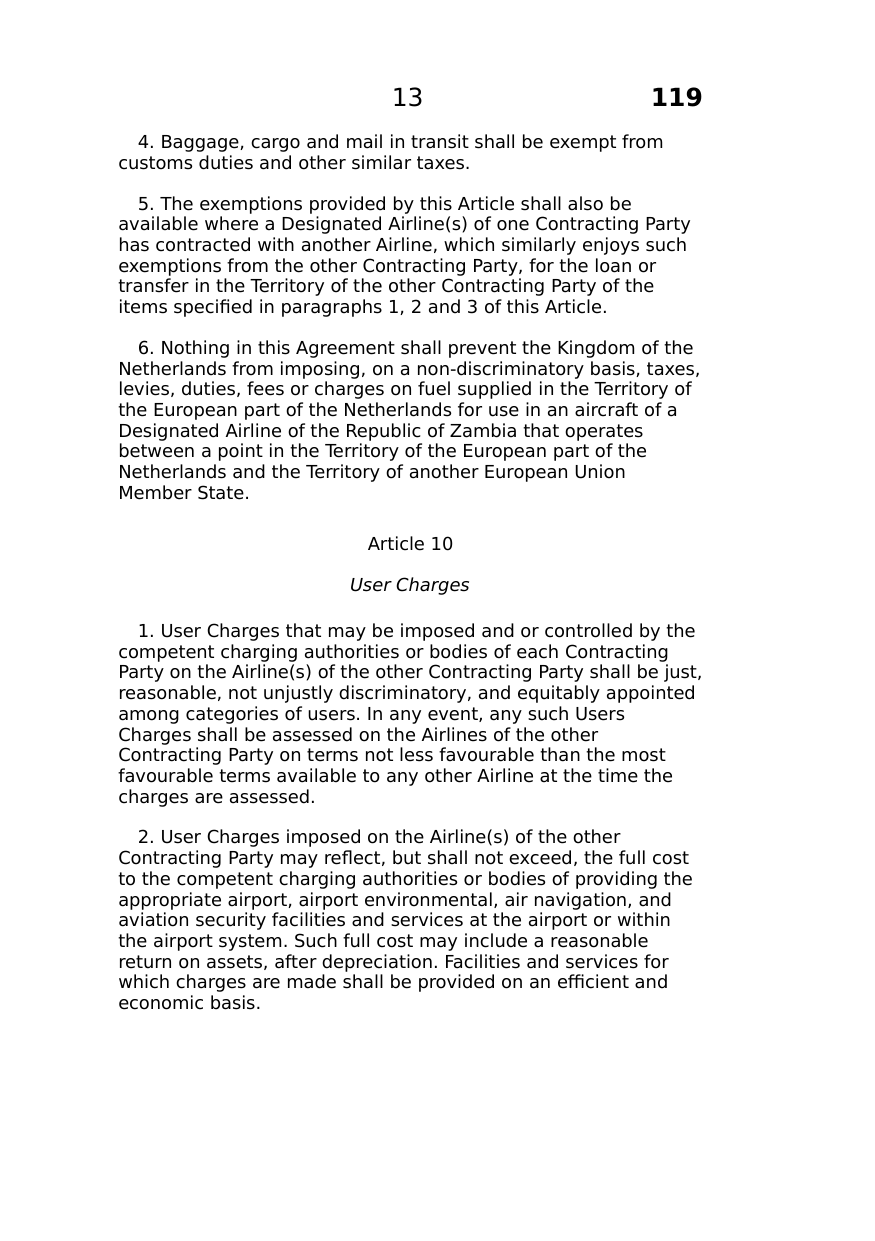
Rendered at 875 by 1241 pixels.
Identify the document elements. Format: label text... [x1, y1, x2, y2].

text 4. Baggage, cargo and mail in transit shall be exempt from customs duties and other similar taxes. [118, 132, 703, 173]
text 2. User Charges imposed on the Airline(s) of the other Contracting Party may reflect, but shall not exceed, the full cost to the competent charging authorities or bodies of providing the appropriate airport, airport environmental, air navigation, and aviation security facilities and services at the airport or within the airport system. Such full cost may include a reasonable return on assets, after depreciation. Facilities and services for which charges are made shall be provided on an efficient and economic basis. [118, 827, 703, 1014]
text 1. User Charges that may be imposed and or controlled by the competent charging authorities or bodies of each Contracting Party on the Airline(s) of the other Contracting Party shall be just, reasonable, not unjustly discriminatory, and equitably appointed among categories of users. In any event, any such Users Charges shall be assessed on the Airlines of the other Contracting Party on terms not less favourable than the most favourable terms available to any other Airline at the time the charges are assessed. [118, 621, 703, 807]
subtitle Article 10 User Charges [118, 533, 703, 596]
text 5. The exemptions provided by this Article shall also be available where a Designated Airline(s) of one Contracting Party has contracted with another Airline, which similarly enjoys such exemptions from the other Contracting Party, for the loan or transfer in the Territory of the other Contracting Party of the items specified in paragraphs 1, 2 and 3 of this Article. [118, 193, 703, 318]
text 6. Nothing in this Agreement shall prevent the Kingdom of the Netherlands from imposing, on a non-discriminatory basis, taxes, levies, duties, fees or charges on fuel supplied in the Territory of the European part of the Netherlands for use in an aircraft of a Designated Airline of the Republic of Zambia that operates between a point in the Territory of the European part of the Netherlands and the Territory of another European Union Member State. [118, 338, 703, 503]
